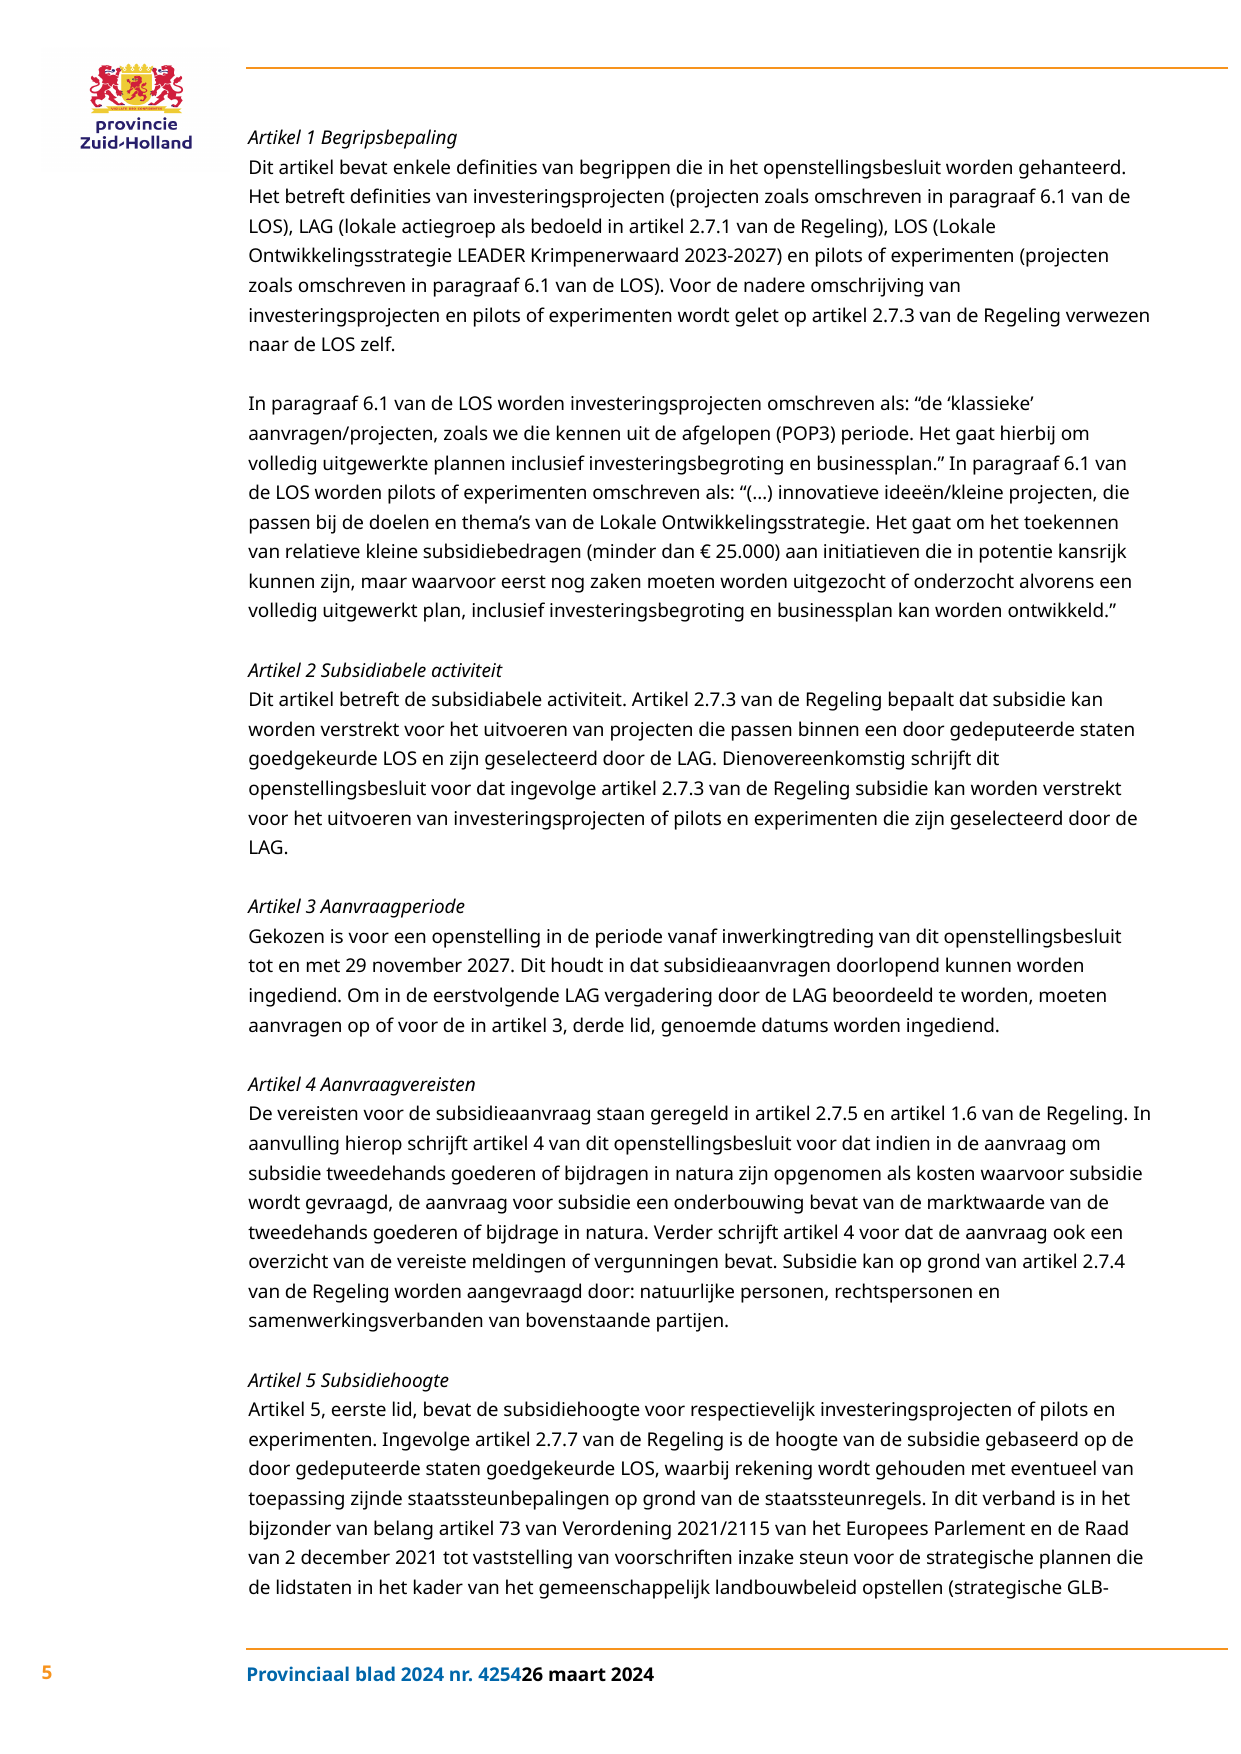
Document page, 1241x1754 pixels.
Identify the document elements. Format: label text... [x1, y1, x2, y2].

text Artikel 1 Begripsbepaling [248, 124, 1152, 150]
text Artikel 5 Subsidiehoogte [248, 1367, 1152, 1393]
text De vereisten voor de subsidieaanvraag staan geregeld in artikel 2.7.5 en artikel 1.6 van de Regeling. In aanvulling hierop schrijft artikel 4 van dit openstellingsbesluit voor dat indien in de aanvraag om subsidie tweedehands goederen of bijdragen in natura zijn opgenomen als kosten waarvoor subsidie wordt gevraagd, de aanvraag voor subsidie een onderbouwing bevat van de marktwaarde van de tweedehands goederen of bijdrage in natura. Verder schrijft artikel 4 voor dat de aanvraag ook een overzicht van de vereiste meldingen of vergunningen bevat. Subsidie kan op grond van artikel 2.7.4 van de Regeling worden aangevraagd door: natuurlijke personen, rechtspersonen en samenwerkingsverbanden van bovenstaande partijen. [248, 1101, 1152, 1333]
text Dit artikel betreft de subsidiabele activiteit. Artikel 2.7.3 van de Regeling bepaalt dat subsidie kan worden verstrekt voor het uitvoeren van projecten die passen binnen een door gedeputeerde staten goedgekeurde LOS en zijn geselecteerd door de LAG. Dienovereenkomstig schrijft dit openstellingsbesluit voor dat ingevolge artikel 2.7.3 van de Regeling subsidie kan worden verstrekt voor het uitvoeren van investeringsprojecten of pilots en experimenten die zijn geselecteerd door de LAG. [248, 686, 1152, 860]
text Artikel 5, eerste lid, bevat de subsidiehoogte voor respectievelijk investeringsprojecten of pilots en experimenten. Ingevolge artikel 2.7.7 van de Regeling is de hoogte van de subsidie gebaseerd op de door gedeputeerde staten goedgekeurde LOS, waarbij rekening wordt gehouden met eventueel van toepassing zijnde staatssteunbepalingen op grond van de staatssteunregels. In dit verband is in het bijzonder van belang artikel 73 van Verordening 2021/2115 van het Europees Parlement en de Raad van 2 december 2021 tot vaststelling van voorschriften inzake steun voor de strategische plannen die de lidstaten in het kader van het gemeenschappelijk landbouwbeleid opstellen (strategische GLB- [248, 1396, 1152, 1600]
text Artikel 3 Aanvraagperiode [248, 893, 1152, 919]
text Artikel 2 Subsidiabele activiteit [248, 657, 1152, 683]
text In paragraaf 6.1 van de LOS worden investeringsprojecten omschreven als: “de ‘klassieke’ aanvragen/projecten, zoals we die kennen uit de afgelopen (POP3) periode. Het gaat hierbij om volledig uitgewerkte plannen inclusief investeringsbegroting en businessplan.” In paragraaf 6.1 van de LOS worden pilots of experimenten omschreven als: “(…) innovatieve ideeën/kleine projecten, die passen bij de doelen en thema’s van de Lokale Ontwikkelingsstrategie. Het gaat om het toekennen van relatieve kleine subsidiebedragen (minder dan € 25.000) aan initiatieven die in potentie kansrijk kunnen zijn, maar waarvoor eerst nog zaken moeten worden uitgezocht of onderzocht alvorens een volledig uitgewerkt plan, inclusief investeringsbegroting en businessplan kan worden ontwikkeld.” [248, 391, 1152, 623]
text Artikel 4 Aanvraagvereisten [248, 1071, 1152, 1097]
text Gekozen is voor een openstelling in de periode vanaf inwerkingtreding van dit openstellingsbesluit tot en met 29 november 2027. Dit houdt in dat subsidieaanvragen doorlopend kunnen worden ingediend. Om in de eerstvolgende LAG vergadering door de LAG beoordeeld te worden, moeten aanvragen op of voor de in artikel 3, derde lid, genoemde datums worden ingediend. [248, 923, 1152, 1038]
picture [41, 47, 231, 172]
text Dit artikel bevat enkele definities van begrippen die in het openstellingsbesluit worden gehanteerd. Het betreft definities van investeringsprojecten (projecten zoals omschreven in paragraaf 6.1 van de LOS), LAG (lokale actiegroep als bedoeld in artikel 2.7.1 van de Regeling), LOS (Lokale Ontwikkelingsstrategie LEADER Krimpenerwaard 2023-2027) en pilots of experimenten (projecten zoals omschreven in paragraaf 6.1 van de LOS). Voor de nadere omschrijving van investeringsprojecten en pilots of experimenten wordt gelet op artikel 2.7.3 van de Regeling verwezen naar de LOS zelf. [248, 154, 1152, 357]
